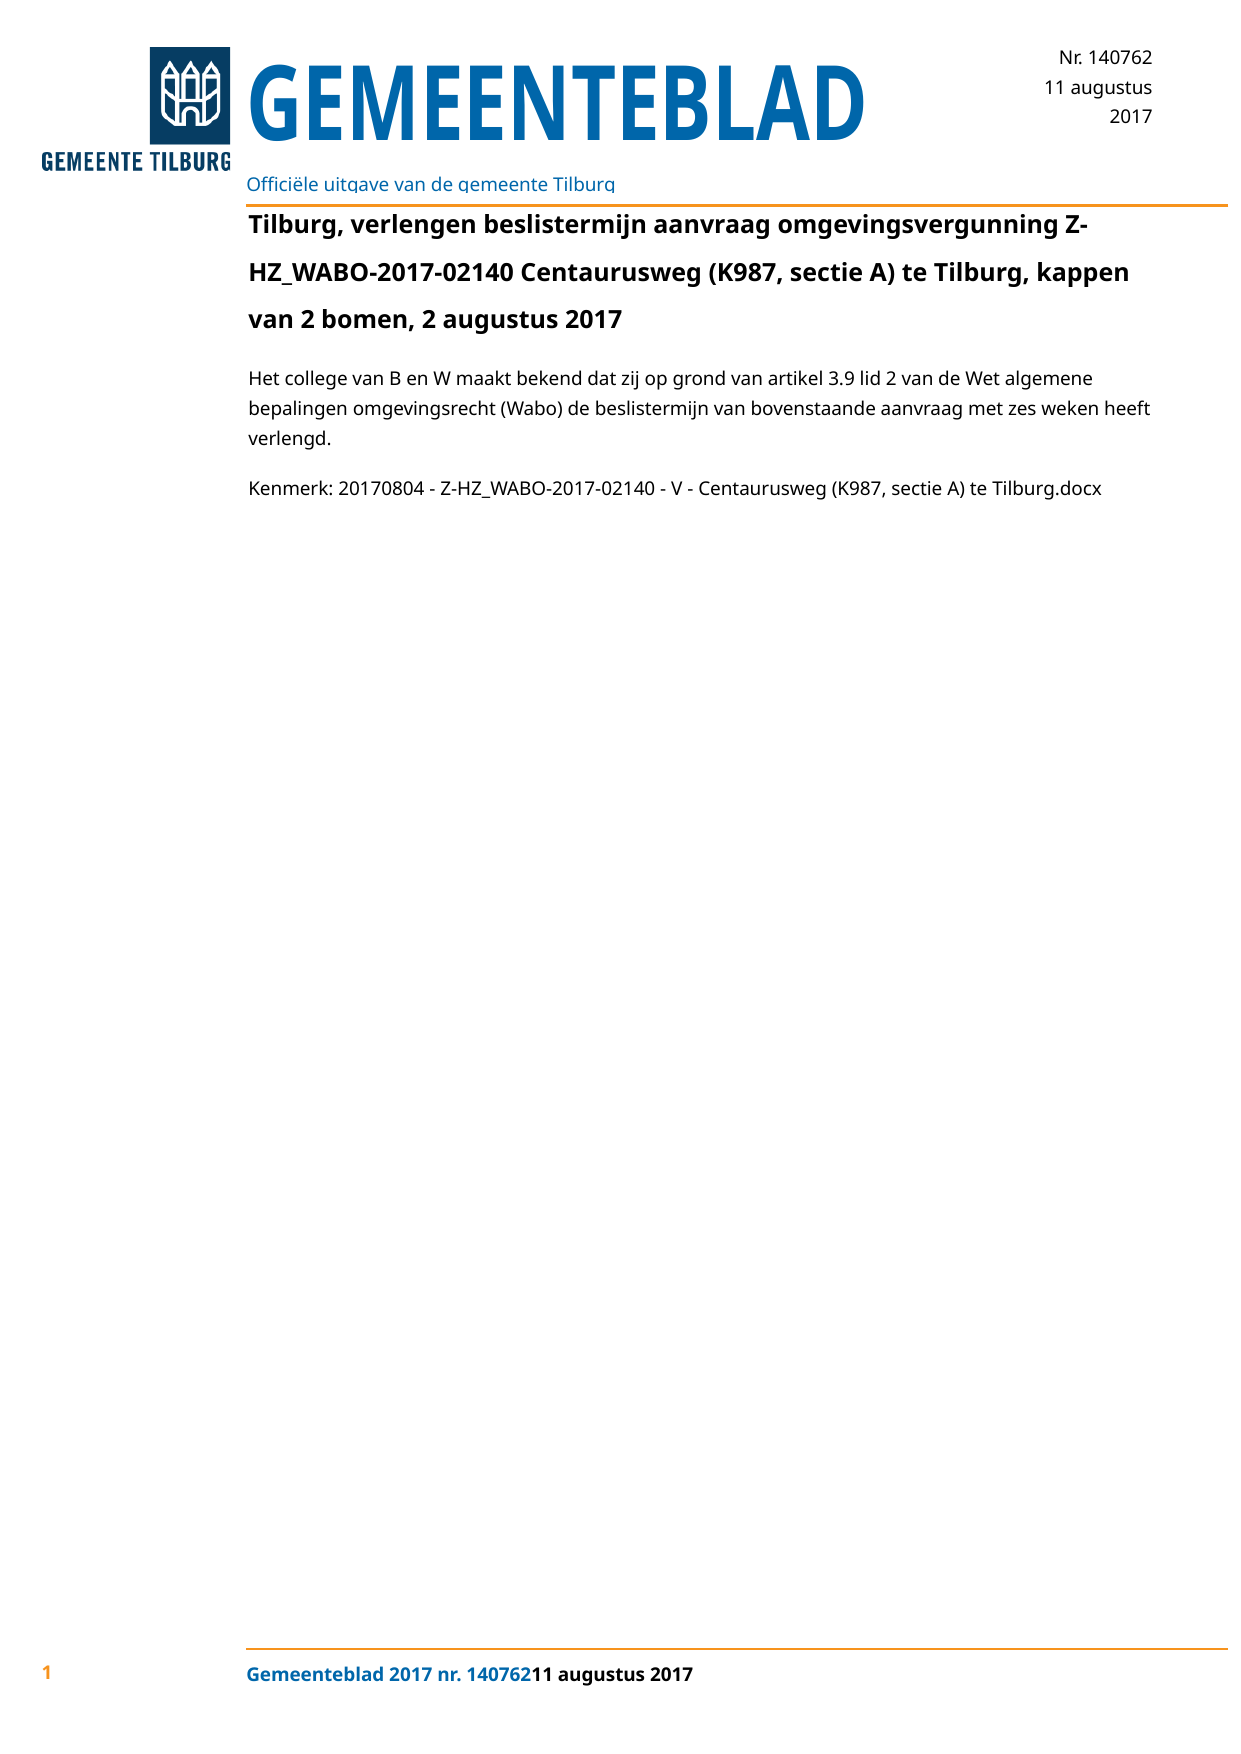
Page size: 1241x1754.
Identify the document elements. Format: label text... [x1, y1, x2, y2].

picture [41, 47, 231, 172]
text Kenmerk: 20170804 - Z-HZ_WABO-2017-02140 - V - Centaurusweg (K987, sectie A) te Tilburg.docx [248, 475, 1152, 501]
text Het college van B en W maakt bekend dat zij op grond van artikel 3.9 lid 2 van de Wet algemene bepalingen omgevingsrecht (Wabo) de beslistermijn van bovenstaande aanvraag met zes weken heeft verlengd. [248, 366, 1152, 450]
text Tilburg, verlengen beslistermijn aanvraag omgevingsvergunning Z-HZ_WABO-2017-02140 Centaurusweg (K987, sectie A) te Tilburg, kappen van 2 bomen, 2 augustus 2017 [248, 207, 1152, 336]
